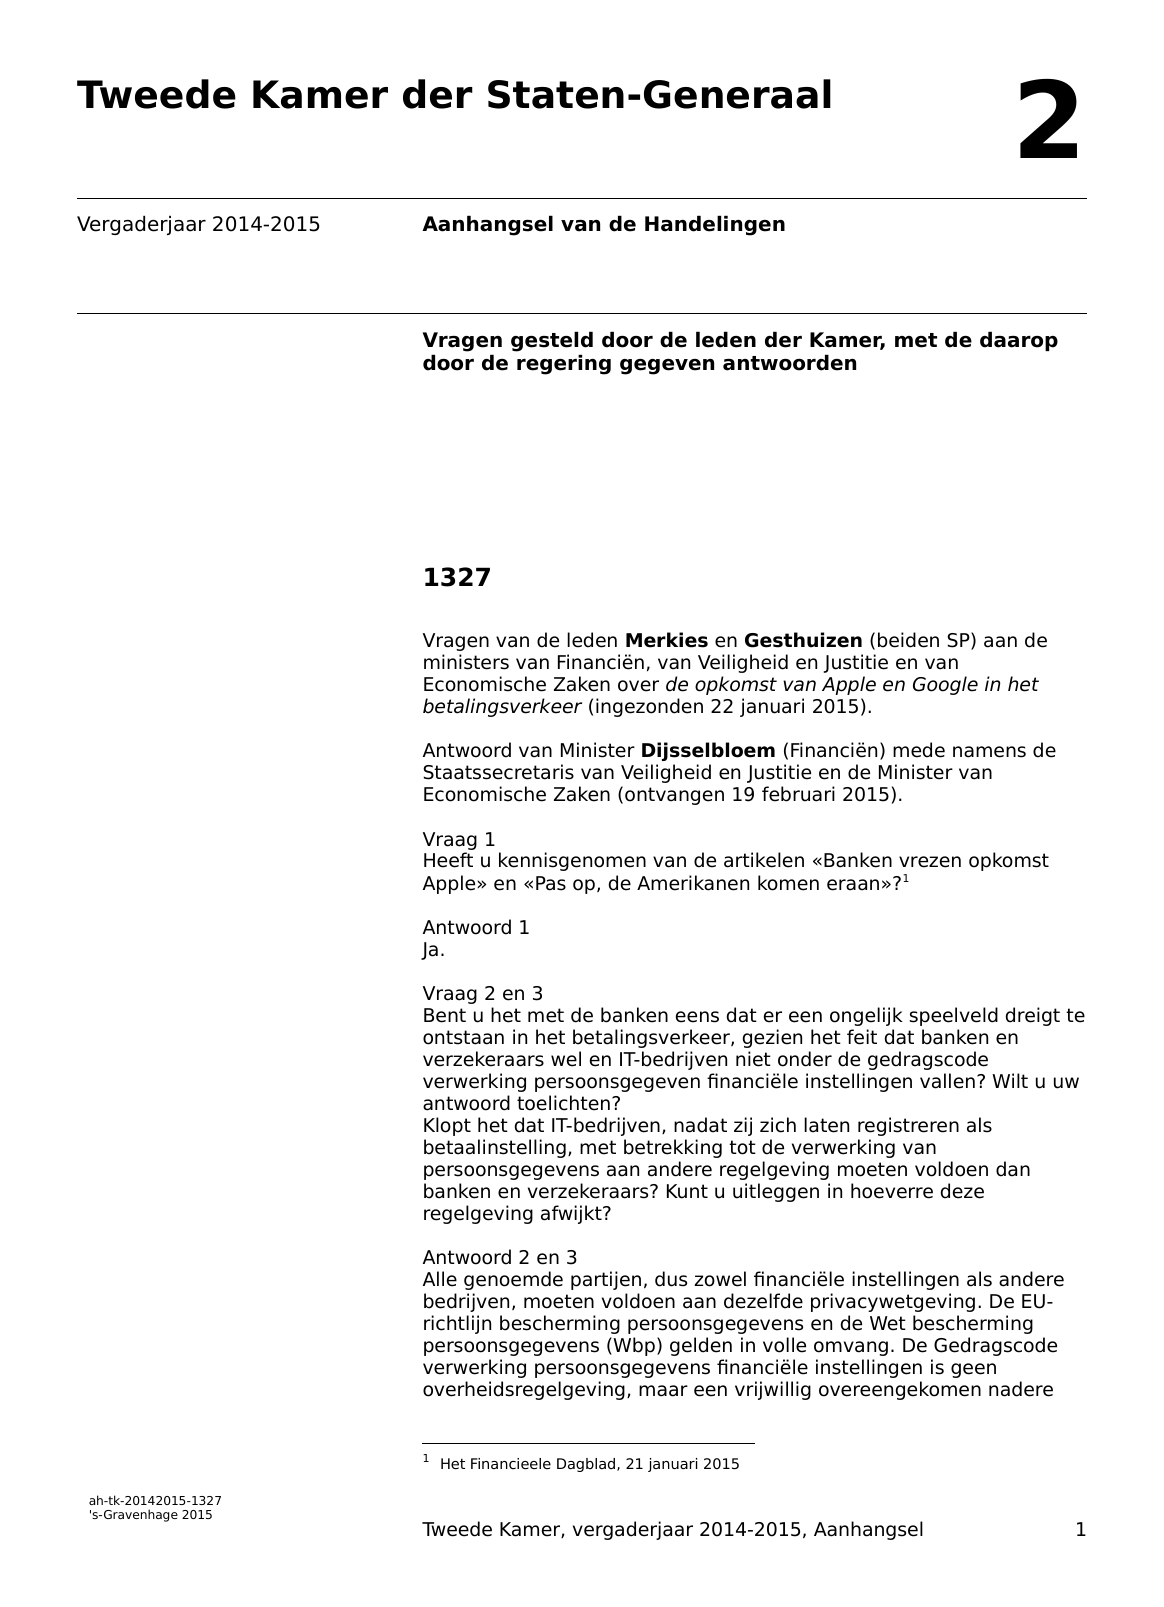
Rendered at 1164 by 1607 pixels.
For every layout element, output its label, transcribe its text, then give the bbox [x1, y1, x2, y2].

text Alle genoemde partijen, dus zowel financiële instellingen als andere bedrijven, moeten voldoen aan dezelfde privacywetgeving. De EU-richtlijn bescherming persoonsgegevens en de Wet bescherming persoonsgegevens (Wbp) gelden in volle omvang. De Gedragscode verwerking persoonsgegevens financiële instellingen is geen overheidsregelgeving, maar een vrijwillig overeengekomen nadere [422, 1269, 1087, 1401]
text ah-tk-20142015-1327 [88, 1494, 323, 1508]
text Klopt het dat IT-bedrijven, nadat zij zich laten registreren als betaalinstelling, met betrekking tot de verwerking van persoonsgegevens aan andere regelgeving moeten voldoen dan banken en verzekeraars? Kunt u uitleggen in hoeverre deze regelgeving afwijkt? [422, 1114, 1087, 1224]
text Vraag 2 en 3 [422, 983, 1087, 1005]
table_header Tweede Kamer der Staten-Generaal [77, 59, 886, 198]
table_cell [77, 314, 422, 375]
text Antwoord van Minister Dijsselbloem (Financiën) mede namens de Staatssecretaris van Veiligheid en Justitie en de Minister van Economische Zaken (ontvangen 19 februari 2015). [422, 740, 1087, 806]
text Heeft u kennisgenomen van de artikelen «Banken vrezen opkomst Apple» en «Pas op, de Amerikanen komen eraan»? [422, 850, 1087, 894]
table_cell Vergaderjaar 2014-2015 [77, 199, 422, 313]
table_cell Vragen gesteld door de leden der Kamer, met de daarop door de regering gegeven antwoorden [422, 314, 1087, 375]
table_cell Aanhangsel van de Handelingen [422, 199, 1087, 313]
text Antwoord 2 en 3 [422, 1247, 1087, 1269]
text Vragen van de leden Merkies en Gesthuizen (beiden SP) aan de ministers van Financiën, van Veiligheid en Justitie en van Economische Zaken over de opkomst van Apple en Google in het betalingsverkeer (ingezonden 22 januari 2015). [422, 630, 1087, 718]
table_header 2 [886, 59, 1087, 198]
text Bent u het met de banken eens dat er een ongelijk speelveld dreigt te ontstaan in het betalingsverkeer, gezien het feit dat banken en verzekeraars wel en IT-bedrijven niet onder de gedragscode verwerking persoonsgegeven financiële instellingen vallen? Wilt u uw antwoord toelichten? [422, 1005, 1087, 1114]
text 1327 [422, 563, 1087, 592]
text Het Financieele Dagblad, 21 januari 2015 [422, 1452, 1087, 1474]
text Vraag 1 [422, 828, 1087, 850]
text Antwoord 1 [422, 917, 1087, 938]
text 's-Gravenhage 2015 [88, 1508, 323, 1522]
text Ja. [422, 938, 1087, 961]
